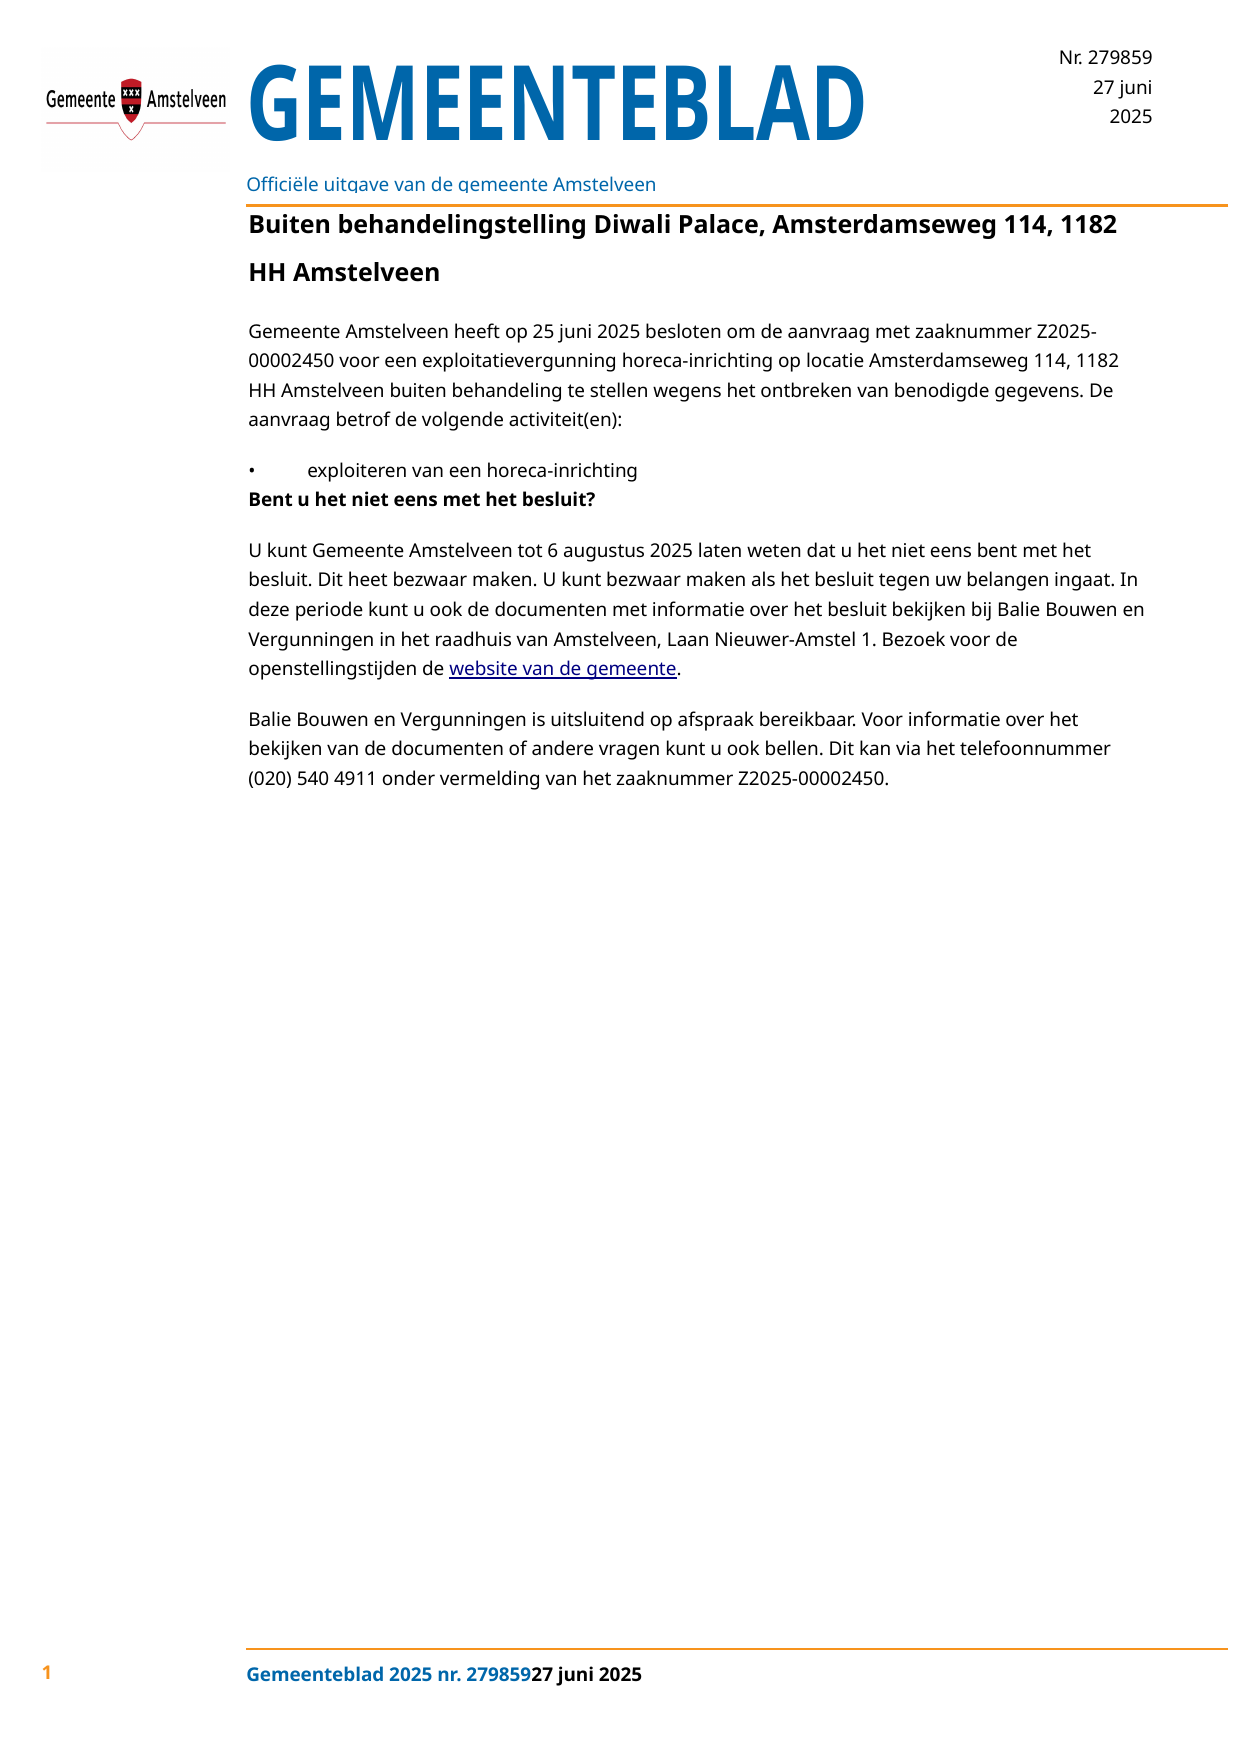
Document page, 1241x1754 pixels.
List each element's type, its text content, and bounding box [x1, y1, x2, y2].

text Bent u het niet eens met het besluit? [248, 487, 1152, 512]
text Gemeente Amstelveen heeft op 25 juni 2025 besloten om de aanvraag met zaaknummer Z2025-00002450 voor een exploitatievergunning horeca-inrichting op locatie Amsterdamseweg 114, 1182 HH Amstelveen buiten behandeling te stellen wegens het ontbreken van benodigde gegevens. De aanvraag betrof de volgende activiteit(en): [248, 318, 1152, 432]
list exploiteren van een horeca-inrichting [248, 457, 1152, 483]
text U kunt Gemeente Amstelveen tot 6 augustus 2025 laten weten dat u het niet eens bent met het besluit. Dit heet bezwaar maken. U kunt bezwaar maken als het besluit tegen uw belangen ingaat. In deze periode kunt u ook de documenten met informatie over het besluit bekijken bij Balie Bouwen en Vergunningen in het raadhuis van Amstelveen, Laan Nieuwer-Amstel 1. Bezoek voor de openstellingstijden de website van de gemeente. [248, 537, 1152, 681]
text Buiten behandelingstelling Diwali Palace, Amsterdamseweg 114, 1182 HH Amstelveen [248, 207, 1152, 288]
picture [41, 47, 231, 172]
text Balie Bouwen en Vergunningen is uitsluitend op afspraak bereikbaar. Voor informatie over het bekijken van de documenten of andere vragen kunt u ook bellen. Dit kan via het telefoonnummer (020) 540 4911 onder vermelding van het zaaknummer Z2025-00002450. [248, 706, 1152, 791]
